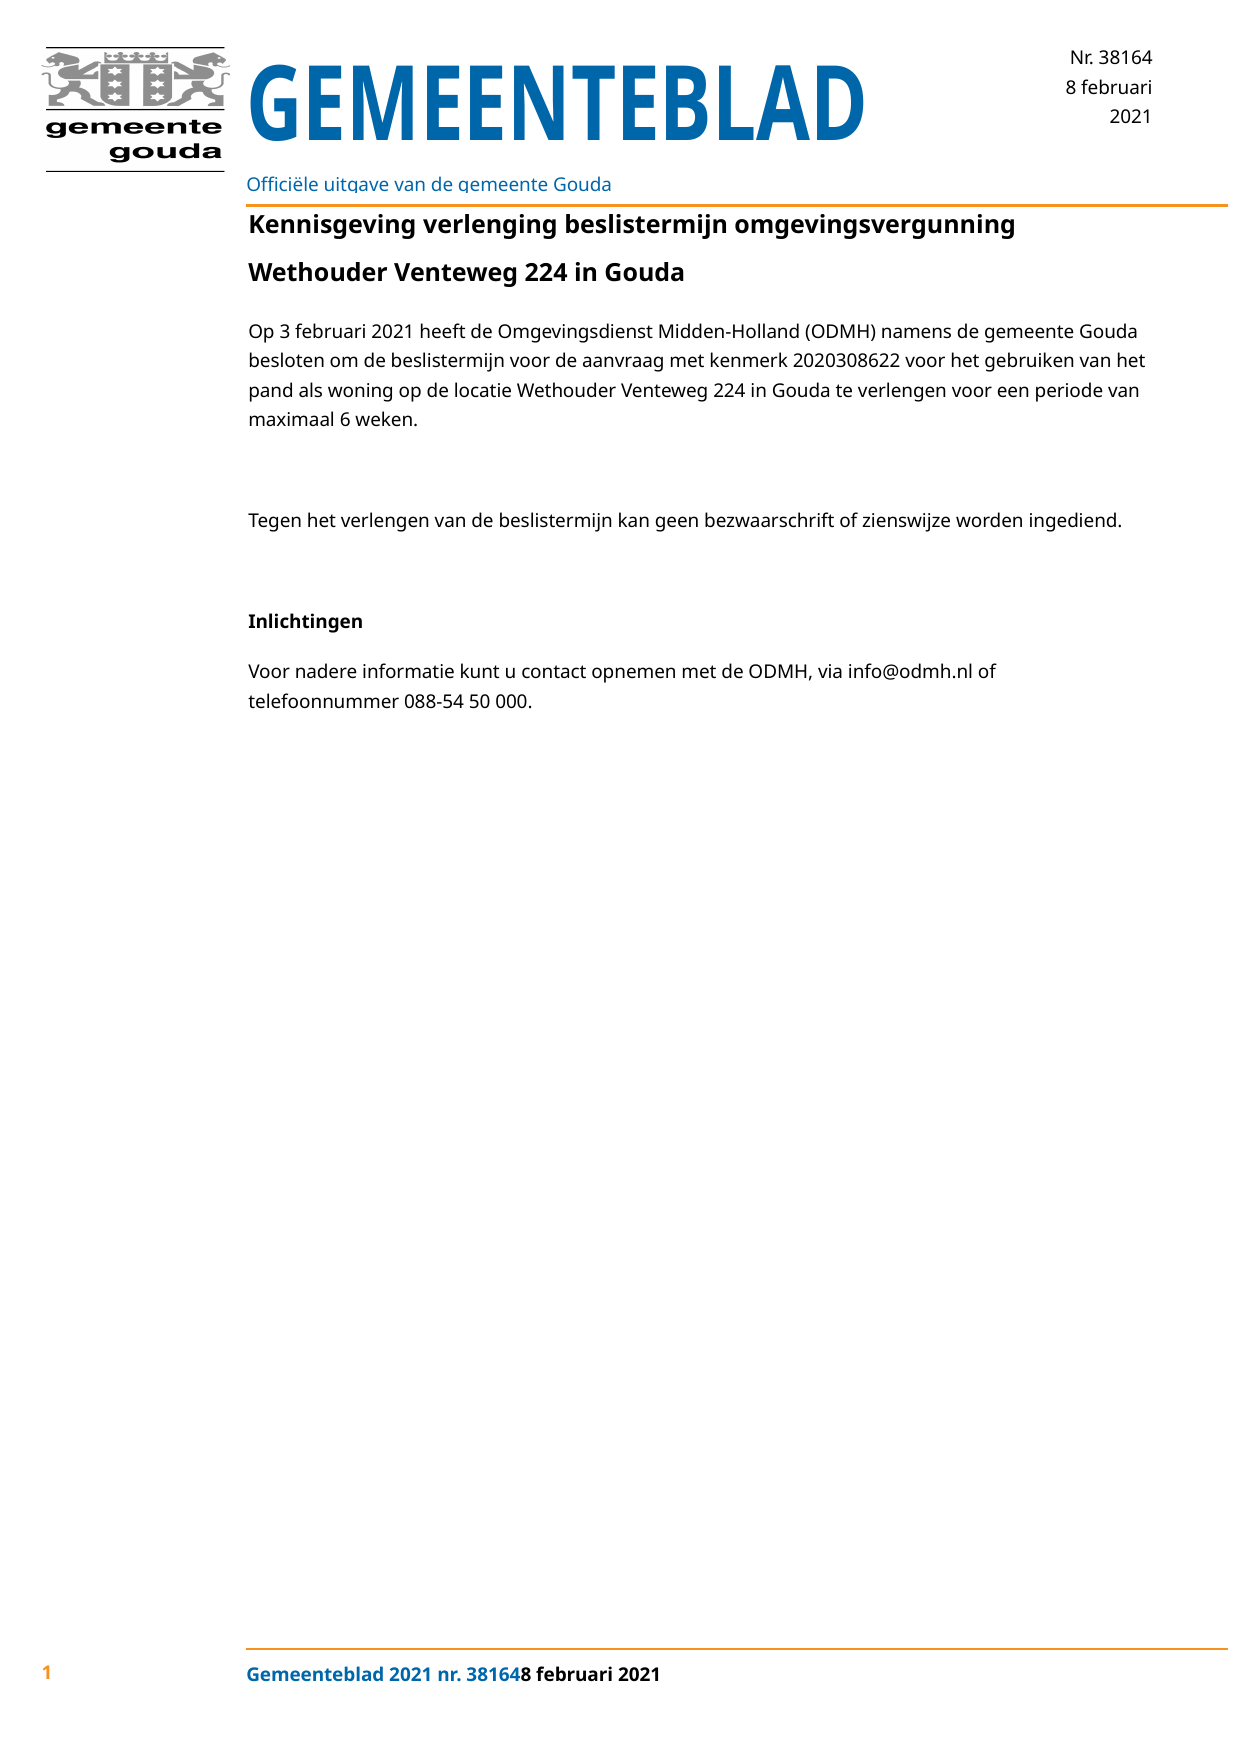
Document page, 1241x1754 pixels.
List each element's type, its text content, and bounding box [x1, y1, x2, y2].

text Voor nadere informatie kunt u contact opnemen met de ODMH, via info@odmh.nl of telefoonnummer 088-54 50 000. [248, 659, 1152, 714]
text Inlichtingen [248, 608, 1152, 634]
picture [41, 47, 231, 172]
text Op 3 februari 2021 heeft de Omgevingsdienst Midden-Holland (ODMH) namens de gemeente Gouda besloten om de beslistermijn voor de aanvraag met kenmerk 2020308622 voor het gebruiken van het pand als woning op de locatie Wethouder Venteweg 224 in Gouda te verlengen voor een periode van maximaal 6 weken. [248, 318, 1152, 432]
text Tegen het verlengen van de beslistermijn kan geen bezwaarschrift of zienswijze worden ingediend. [248, 507, 1152, 533]
text Kennisgeving verlenging beslistermijn omgevingsvergunning Wethouder Venteweg 224 in Gouda [248, 207, 1152, 288]
